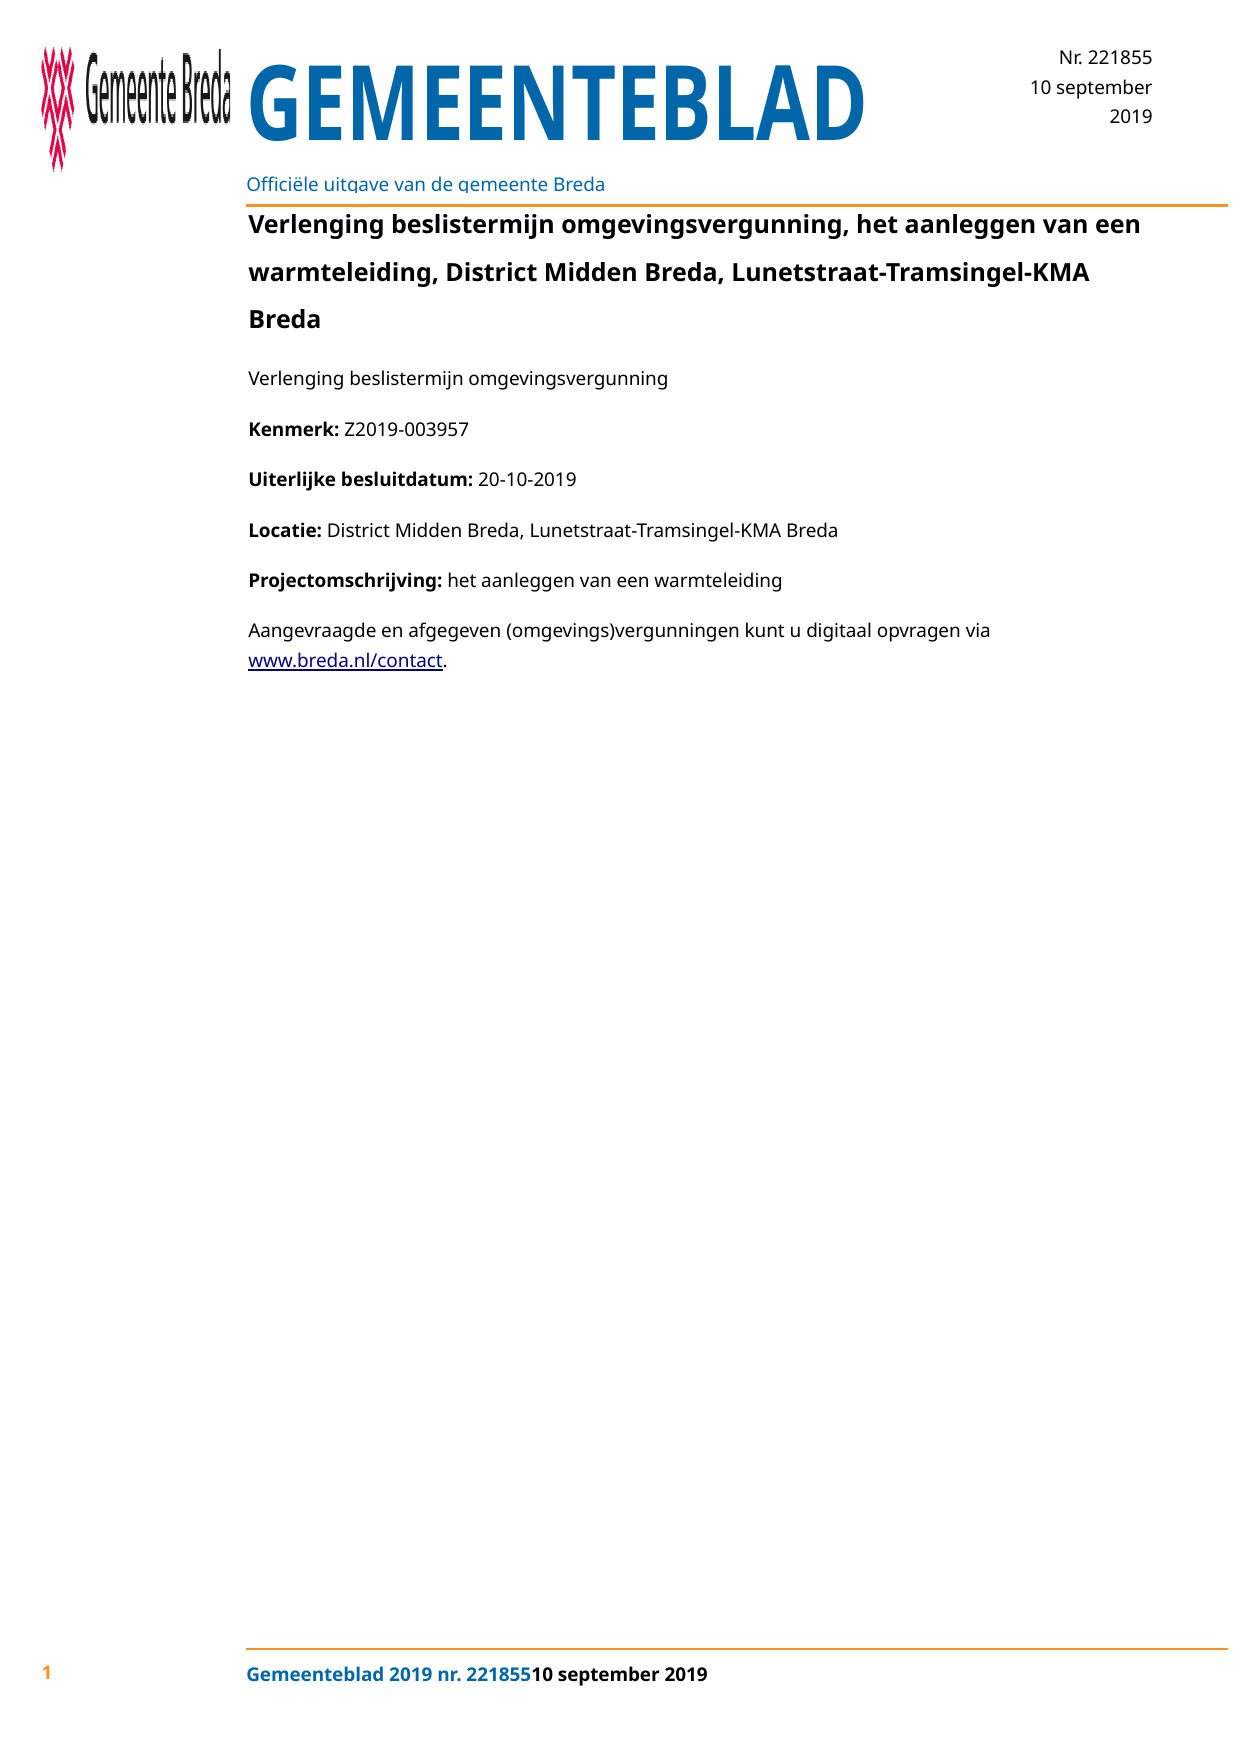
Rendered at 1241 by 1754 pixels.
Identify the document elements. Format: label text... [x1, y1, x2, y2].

text Aangevraagde en afgegeven (omgevings)vergunningen kunt u digitaal opvragen via www.breda.nl/contact. [248, 618, 1152, 673]
text Kenmerk: Z2019-003957 [248, 416, 1152, 442]
text Projectomschrijving: het aanleggen van een warmteleiding [248, 567, 1152, 593]
picture [41, 47, 231, 172]
text Locatie: District Midden Breda, Lunetstraat-Tramsingel-KMA Breda [248, 517, 1152, 542]
text Verlenging beslistermijn omgevingsvergunning [248, 366, 1152, 391]
text Verlenging beslistermijn omgevingsvergunning, het aanleggen van een warmteleiding, District Midden Breda, Lunetstraat-Tramsingel-KMA Breda [248, 207, 1152, 336]
text Uiterlijke besluitdatum: 20-10-2019 [248, 466, 1152, 492]
